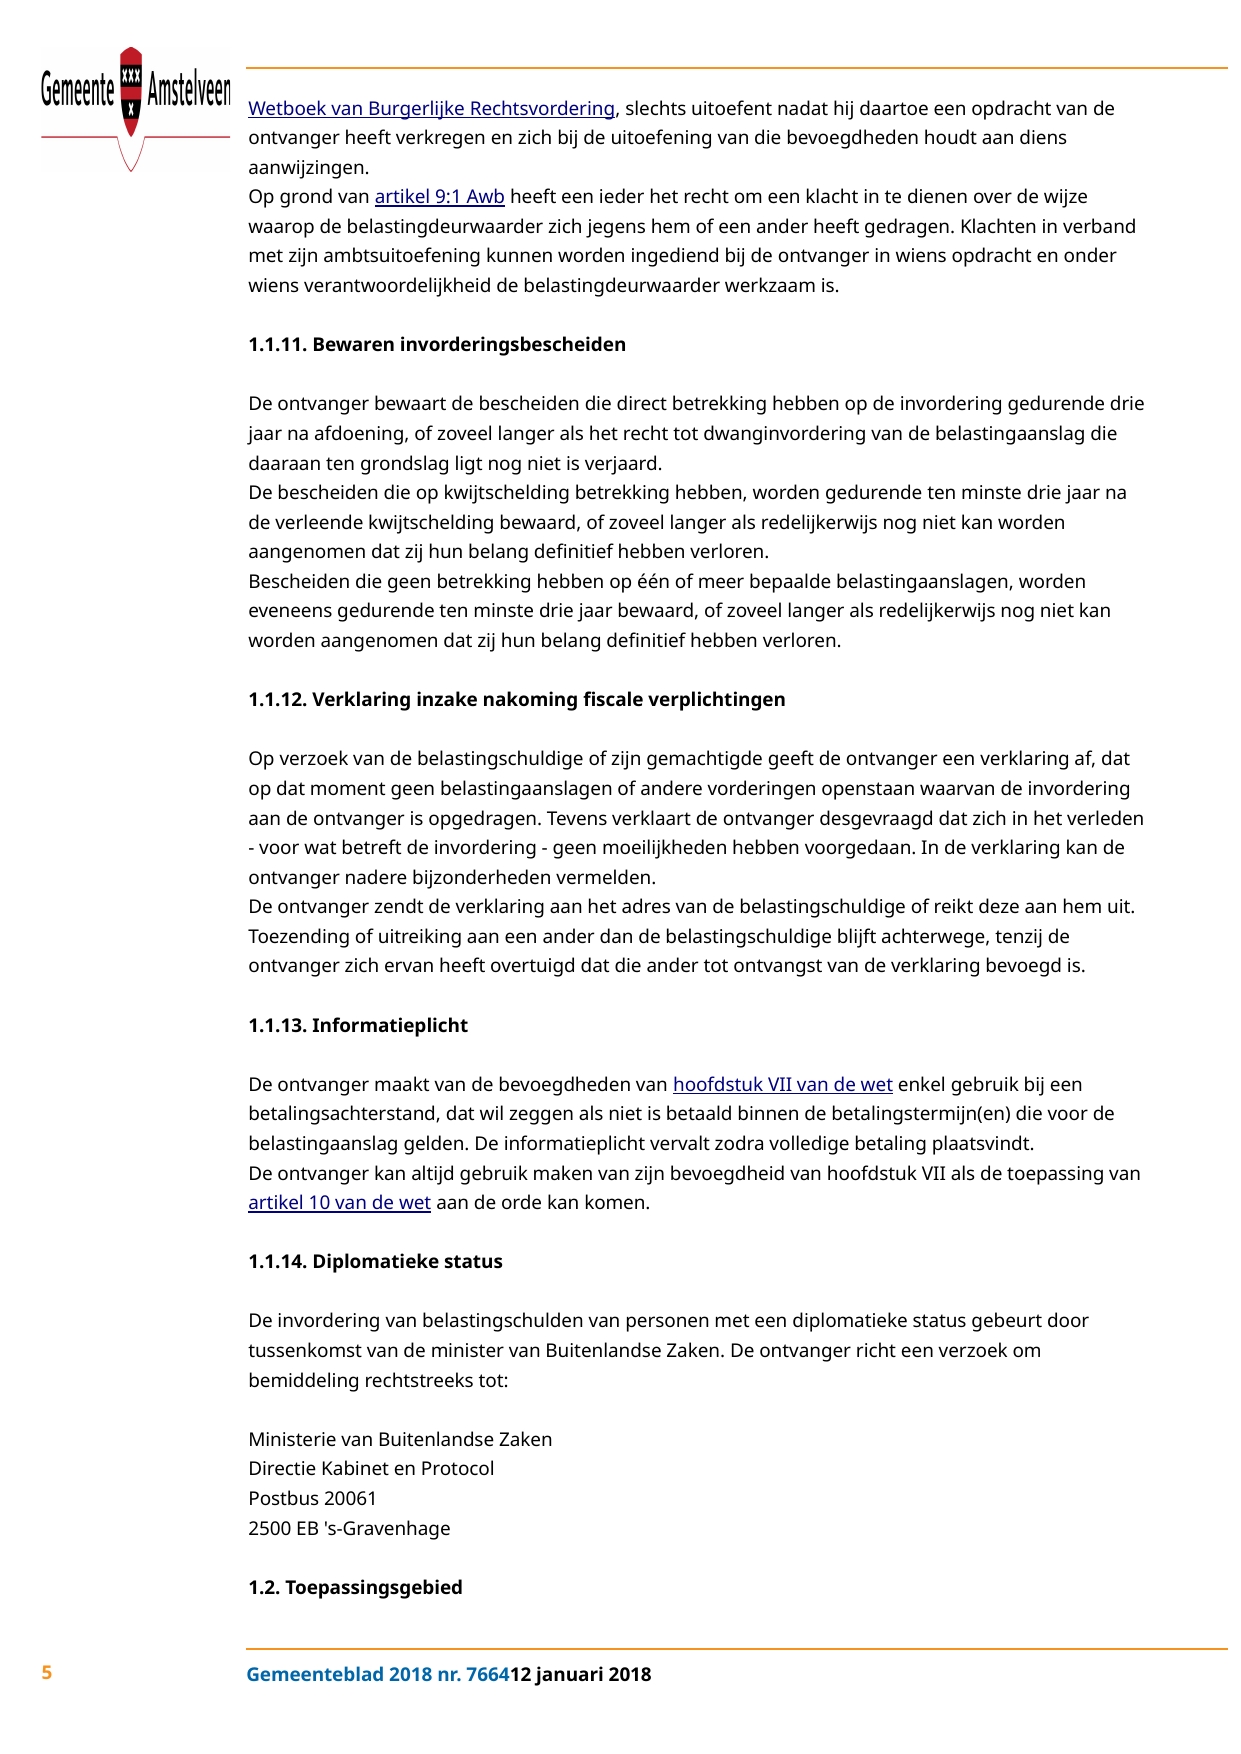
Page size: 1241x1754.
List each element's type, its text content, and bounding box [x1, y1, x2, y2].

text Op grond van artikel 9:1 Awb heeft een ieder het recht om een klacht in te dienen over de wijze waarop de belastingdeurwaarder zich jegens hem of een ander heeft gedragen. Klachten in verband met zijn ambtsuitoefening kunnen worden ingediend bij de ontvanger in wiens opdracht en onder wiens verantwoordelijkheid de belastingdeurwaarder werkzaam is. [248, 183, 1152, 298]
text De invordering van belastingschulden van personen met een diplomatieke status gebeurt door tussenkomst van de minister van Buitenlandse Zaken. De ontvanger richt een verzoek om bemiddeling rechtstreeks tot: [248, 1308, 1152, 1393]
text De ontvanger kan altijd gebruik maken van zijn bevoegdheid van hoofdstuk VII als de toepassing van artikel 10 van de wet aan de orde kan komen. [248, 1160, 1152, 1215]
text 1.1.11. Bewaren invorderingsbescheiden [248, 331, 1152, 357]
text De ontvanger zendt de verklaring aan het adres van de belastingschuldige of reikt deze aan hem uit. Toezending of uitreiking aan een ander dan de belastingschuldige blijft achterwege, tenzij de ontvanger zich ervan heeft overtuigd dat die ander tot ontvangst van de verklaring bevoegd is. [248, 893, 1152, 978]
text De ontvanger maakt van de bevoegdheden van hoofdstuk VII van de wet enkel gebruik bij een betalingsachterstand, dat wil zeggen als niet is betaald binnen de betalingstermijn(en) die voor de belastingaanslag gelden. De informatieplicht vervalt zodra volledige betaling plaatsvindt. [248, 1071, 1152, 1156]
text Directie Kabinet en Protocol [248, 1456, 1152, 1481]
text 2500 EB 's-Gravenhage [248, 1515, 1152, 1541]
text Op verzoek van de belastingschuldige of zijn gemachtigde geeft de ontvanger een verklaring af, dat op dat moment geen belastingaanslagen of andere vorderingen openstaan waarvan de invordering aan de ontvanger is opgedragen. Tevens verklaart de ontvanger desgevraagd dat zich in het verleden - voor wat betreft de invordering - geen moeilijkheden hebben voorgedaan. In de verklaring kan de ontvanger nadere bijzonderheden vermelden. [248, 746, 1152, 890]
text Postbus 20061 [248, 1485, 1152, 1511]
text Bescheiden die geen betrekking hebben op één of meer bepaalde belastingaanslagen, worden eveneens gedurende ten minste drie jaar bewaard, of zoveel langer als redelijkerwijs nog niet kan worden aangenomen dat zij hun belang definitief hebben verloren. [248, 568, 1152, 653]
text De bescheiden die op kwijtschelding betrekking hebben, worden gedurende ten minste drie jaar na de verleende kwijtschelding bewaard, of zoveel langer als redelijkerwijs nog niet kan worden aangenomen dat zij hun belang definitief hebben verloren. [248, 479, 1152, 564]
text 1.2. Toepassingsgebied [248, 1574, 1152, 1600]
text Ministerie van Buitenlandse Zaken [248, 1426, 1152, 1452]
picture [41, 47, 231, 172]
text De ontvanger bewaart de bescheiden die direct betrekking hebben op de invordering gedurende drie jaar na afdoening, of zoveel langer als het recht tot dwanginvordering van de belastingaanslag die daaraan ten grondslag ligt nog niet is verjaard. [248, 391, 1152, 476]
text 1.1.14. Diplomatieke status [248, 1248, 1152, 1274]
text 1.1.12. Verklaring inzake nakoming fiscale verplichtingen [248, 686, 1152, 712]
text Wetboek van Burgerlijke Rechtsvordering, slechts uitoefent nadat hij daartoe een opdracht van de ontvanger heeft verkregen en zich bij de uitoefening van die bevoegdheden houdt aan diens aanwijzingen. [248, 95, 1152, 180]
text 1.1.13. Informatieplicht [248, 1012, 1152, 1038]
